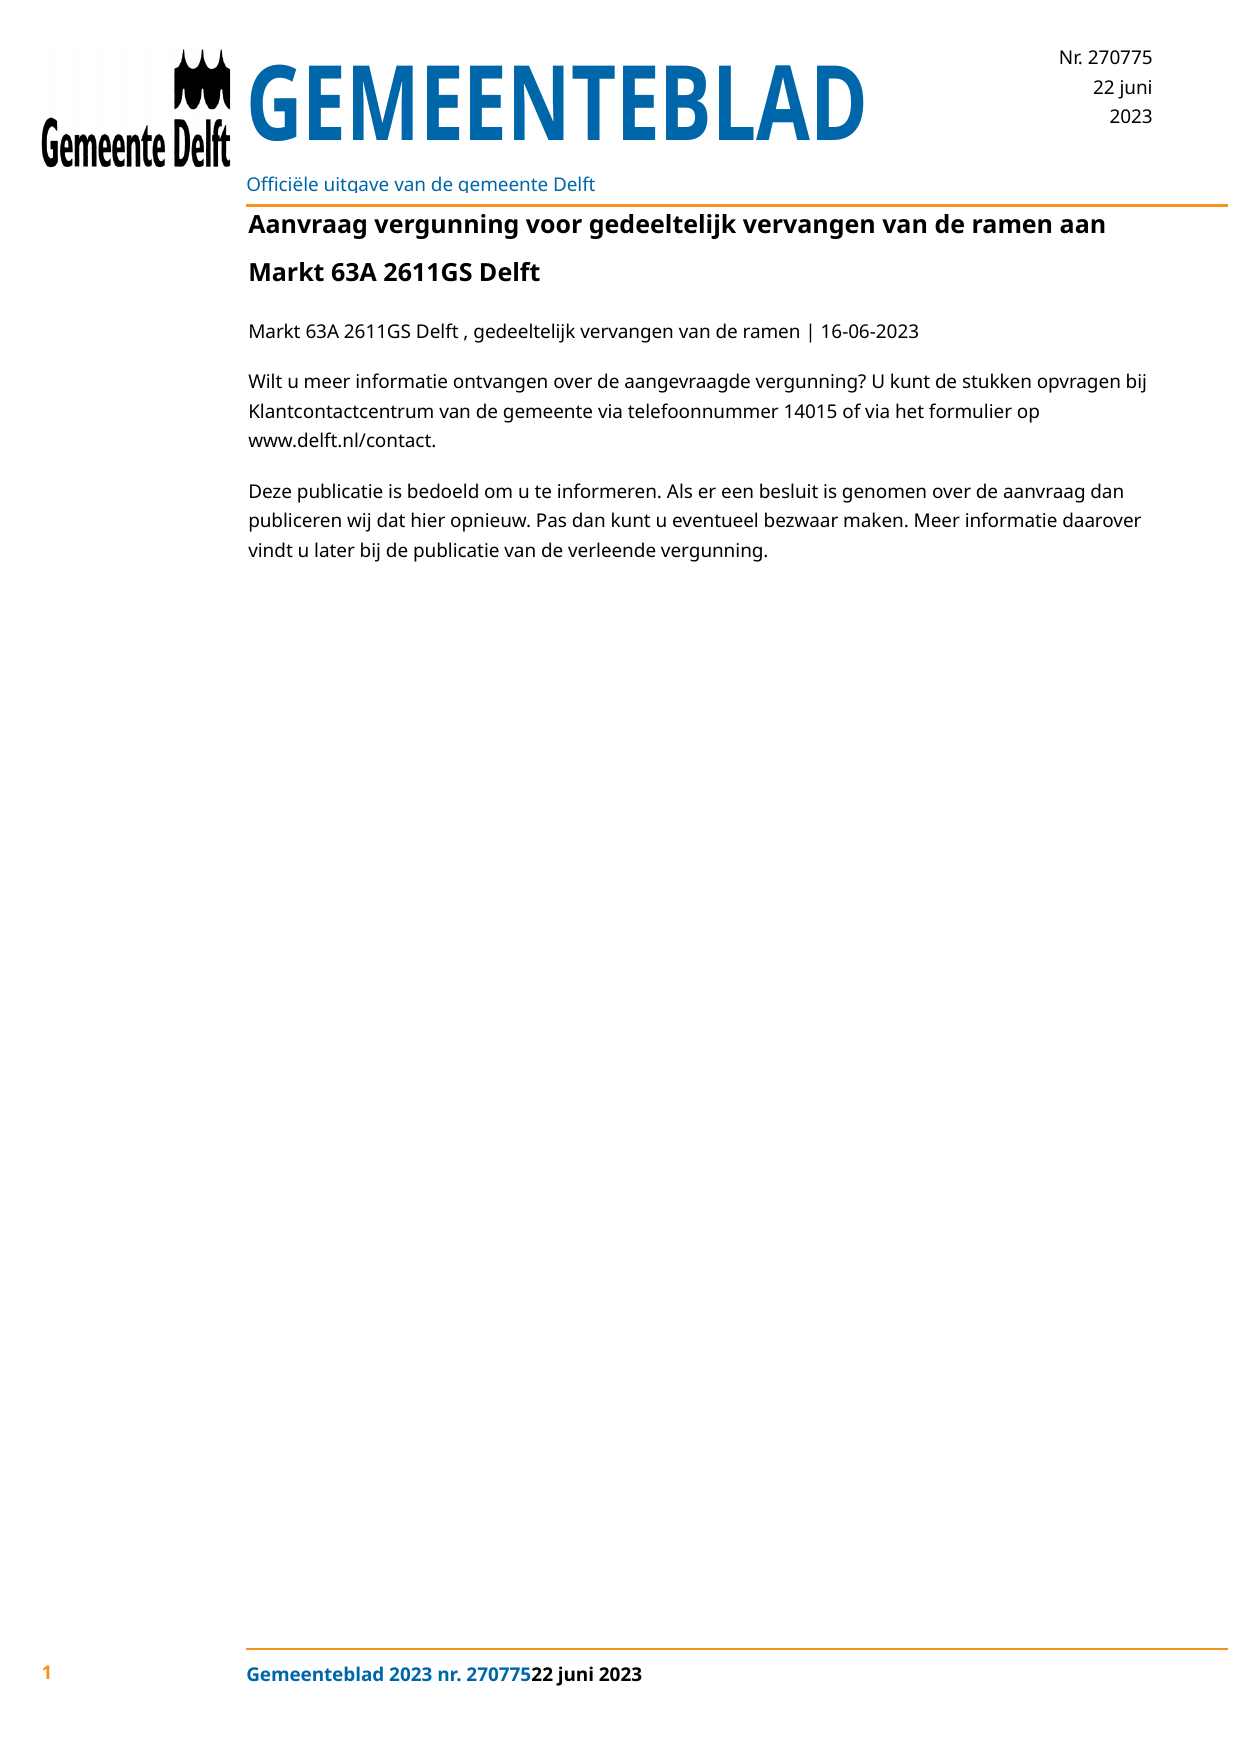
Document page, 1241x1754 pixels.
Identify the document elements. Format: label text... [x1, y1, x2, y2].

text Wilt u meer informatie ontvangen over de aangevraagde vergunning? U kunt de stukken opvragen bij Klantcontactcentrum van de gemeente via telefoonnummer 14015 of via het formulier op www.delft.nl/contact. [248, 368, 1152, 453]
picture [41, 47, 231, 172]
text Markt 63A 2611GS Delft , gedeeltelijk vervangen van de ramen | 16-06-2023 [248, 318, 1152, 344]
text Deze publicatie is bedoeld om u te informeren. Als er een besluit is genomen over de aanvraag dan publiceren wij dat hier opnieuw. Pas dan kunt u eventueel bezwaar maken. Meer informatie daarover vindt u later bij de publicatie van de verleende vergunning. [248, 478, 1152, 563]
text Aanvraag vergunning voor gedeeltelijk vervangen van de ramen aan Markt 63A 2611GS Delft [248, 207, 1152, 288]
